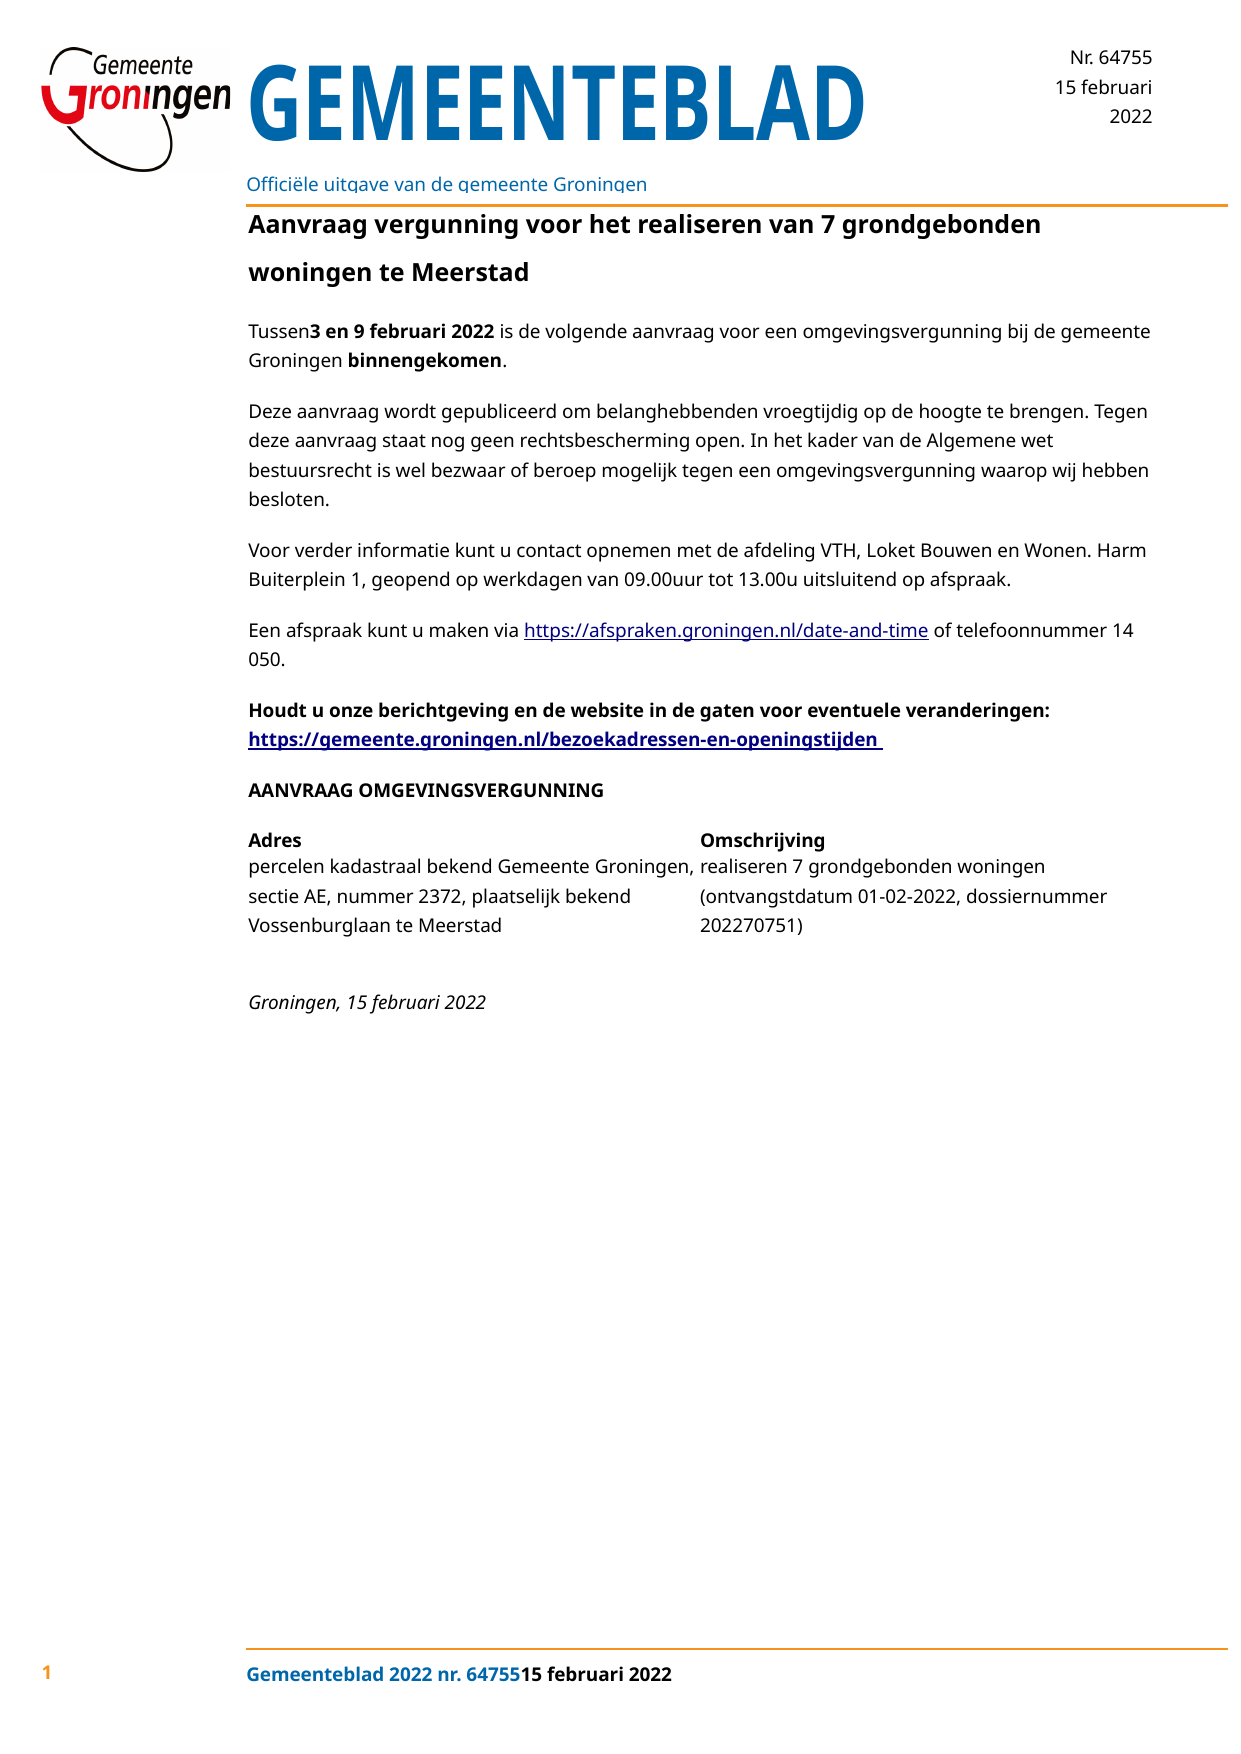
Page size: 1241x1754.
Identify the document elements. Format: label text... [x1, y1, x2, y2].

text Een afspraak kunt u maken via https://afspraken.groningen.nl/date-and-time of telefoonnummer 14 050. [248, 617, 1152, 672]
text Aanvraag vergunning voor het realiseren van 7 grondgebonden woningen te Meerstad [248, 207, 1152, 288]
text Voor verder informatie kunt u contact opnemen met de afdeling VTH, Loket Bouwen en Wonen. Harm Buiterplein 1, geopend op werkdagen van 09.00uur tot 13.00u uitsluitend op afspraak. [248, 537, 1152, 592]
text Groningen, 15 februari 2022 [248, 989, 1152, 1015]
table_cell realiseren 7 grondgebonden woningen (ontvangstdatum 01-02-2022, dossiernummer 202270751) [700, 853, 1152, 938]
text Deze aanvraag wordt gepubliceerd om belanghebbenden vroegtijdig op de hoogte te brengen. Tegen deze aanvraag staat nog geen rechtsbescherming open. In het kader van de Algemene wet bestuursrecht is wel bezwaar of beroep mogelijk tegen een omgevingsvergunning waarop wij hebben besloten. [248, 398, 1152, 512]
table_cell percelen kadastraal bekend Gemeente Groningen, sectie AE, nummer 2372, plaatselijk bekend Vossenburglaan te Meerstad [248, 853, 700, 938]
text Tussen3 en 9 februari 2022 is de volgende aanvraag voor een omgevingsvergunning bij de gemeente Groningen binnengekomen. [248, 318, 1152, 373]
picture [41, 47, 231, 172]
text AANVRAAG OMGEVINGSVERGUNNING [248, 777, 1152, 803]
table_header Adres [248, 828, 700, 853]
text Houdt u onze berichtgeving en de website in de gaten voor eventuele veranderingen: https://gemeente.groningen.nl/bezoekadressen-en-openingstijden [248, 697, 1152, 752]
table_header Omschrijving [700, 828, 1152, 853]
